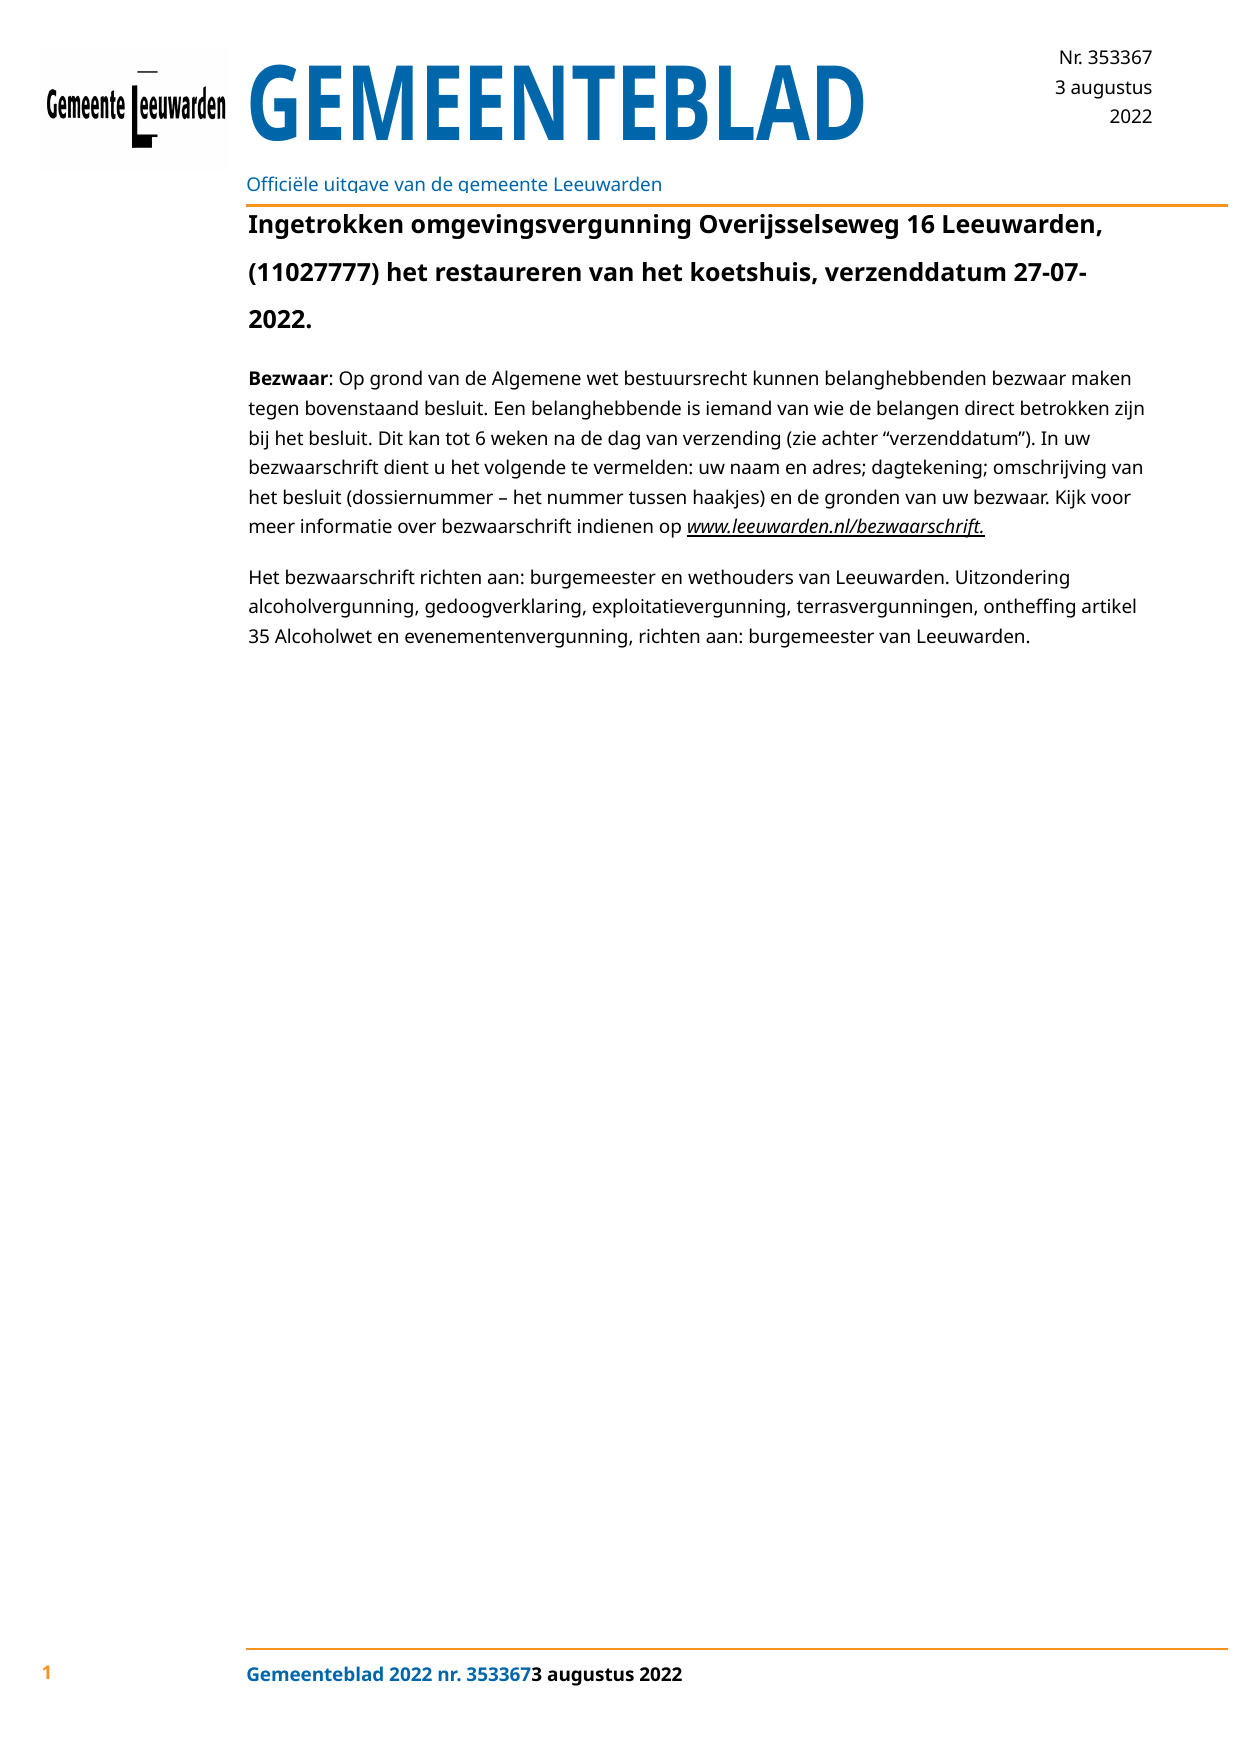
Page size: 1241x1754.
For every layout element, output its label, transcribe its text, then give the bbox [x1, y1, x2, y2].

picture [41, 47, 231, 172]
text Het bezwaarschrift richten aan: burgemeester en wethouders van Leeuwarden. Uitzondering alcoholvergunning, gedoogverklaring, exploitatievergunning, terrasvergunningen, ontheffing artikel 35 Alcoholwet en evenementenvergunning, richten aan: burgemeester van Leeuwarden. [248, 564, 1152, 649]
text Bezwaar: Op grond van de Algemene wet bestuursrecht kunnen belanghebbenden bezwaar maken tegen bovenstaand besluit. Een belanghebbende is iemand van wie de belangen direct betrokken zijn bij het besluit. Dit kan tot 6 weken na de dag van verzending (zie achter “verzenddatum”). In uw bezwaarschrift dient u het volgende te vermelden: uw naam en adres; dagtekening; omschrijving van het besluit (dossiernummer – het nummer tussen haakjes) en de gronden van uw bezwaar. Kijk voor meer informatie over bezwaarschrift indienen op www.leeuwarden.nl/bezwaarschrift. [248, 366, 1152, 539]
text Ingetrokken omgevingsvergunning Overijsselseweg 16 Leeuwarden, (11027777) het restaureren van het koetshuis, verzenddatum 27-07-2022. [248, 207, 1152, 336]
